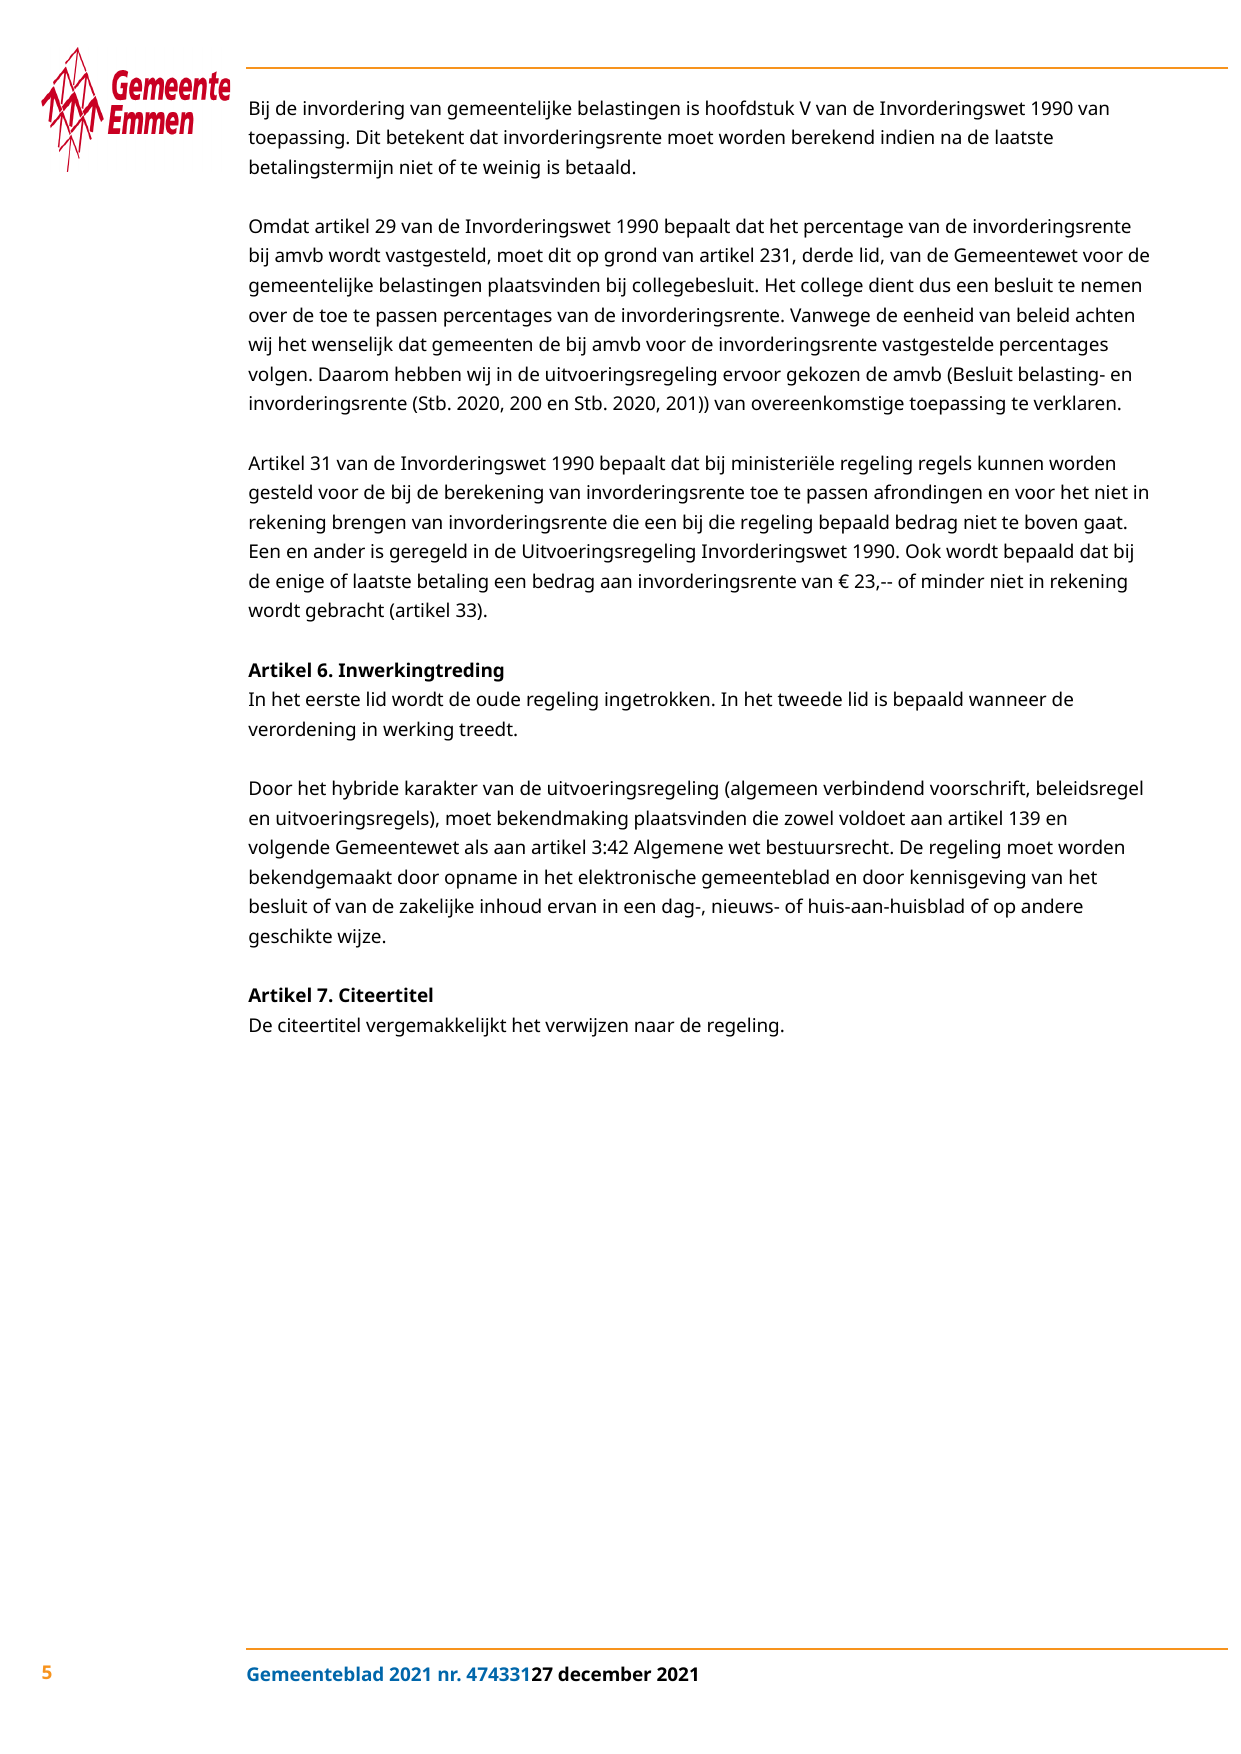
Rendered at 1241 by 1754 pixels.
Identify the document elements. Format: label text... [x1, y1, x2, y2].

picture [41, 47, 231, 172]
text Omdat artikel 29 van de Invorderingswet 1990 bepaalt dat het percentage van de invorderingsrente bij amvb wordt vastgesteld, moet dit op grond van artikel 231, derde lid, van de Gemeentewet voor de gemeentelijke belastingen plaatsvinden bij collegebesluit. Het college dient dus een besluit te nemen over de toe te passen percentages van de invorderingsrente. Vanwege de eenheid van beleid achten wij het wenselijk dat gemeenten de bij amvb voor de invorderingsrente vastgestelde percentages volgen. Daarom hebben wij in de uitvoeringsregeling ervoor gekozen de amvb (Besluit belasting- en invorderingsrente (Stb. 2020, 200 en Stb. 2020, 201)) van overeenkomstige toepassing te verklaren. [248, 213, 1152, 416]
text De citeertitel vergemakkelijkt het verwijzen naar de regeling. [248, 1012, 1152, 1038]
text Artikel 7. Citeertitel [248, 982, 1152, 1008]
text Artikel 31 van de Invorderingswet 1990 bepaalt dat bij ministeriële regeling regels kunnen worden gesteld voor de bij de berekening van invorderingsrente toe te passen afrondingen en voor het niet in rekening brengen van invorderingsrente die een bij die regeling bepaald bedrag niet te boven gaat. Een en ander is geregeld in de Uitvoeringsregeling Invorderingswet 1990. Ook wordt bepaald dat bij de enige of laatste betaling een bedrag aan invorderingsrente van € 23,-- of minder niet in rekening wordt gebracht (artikel 33). [248, 450, 1152, 623]
text Door het hybride karakter van de uitvoeringsregeling (algemeen verbindend voorschrift, beleidsregel en uitvoeringsregels), moet bekendmaking plaatsvinden die zowel voldoet aan artikel 139 en volgende Gemeentewet als aan artikel 3:42 Algemene wet bestuursrecht. De regeling moet worden bekendgemaakt door opname in het elektronische gemeenteblad en door kennisgeving van het besluit of van de zakelijke inhoud ervan in een dag-, nieuws- of huis-aan-huisblad of op andere geschikte wijze. [248, 775, 1152, 949]
text Bij de invordering van gemeentelijke belastingen is hoofdstuk V van de Invorderingswet 1990 van toepassing. Dit betekent dat invorderingsrente moet worden berekend indien na de laatste betalingstermijn niet of te weinig is betaald. [248, 95, 1152, 180]
text Artikel 6. Inwerkingtreding [248, 657, 1152, 683]
text In het eerste lid wordt de oude regeling ingetrokken. In het tweede lid is bepaald wanneer de verordening in werking treedt. [248, 686, 1152, 742]
